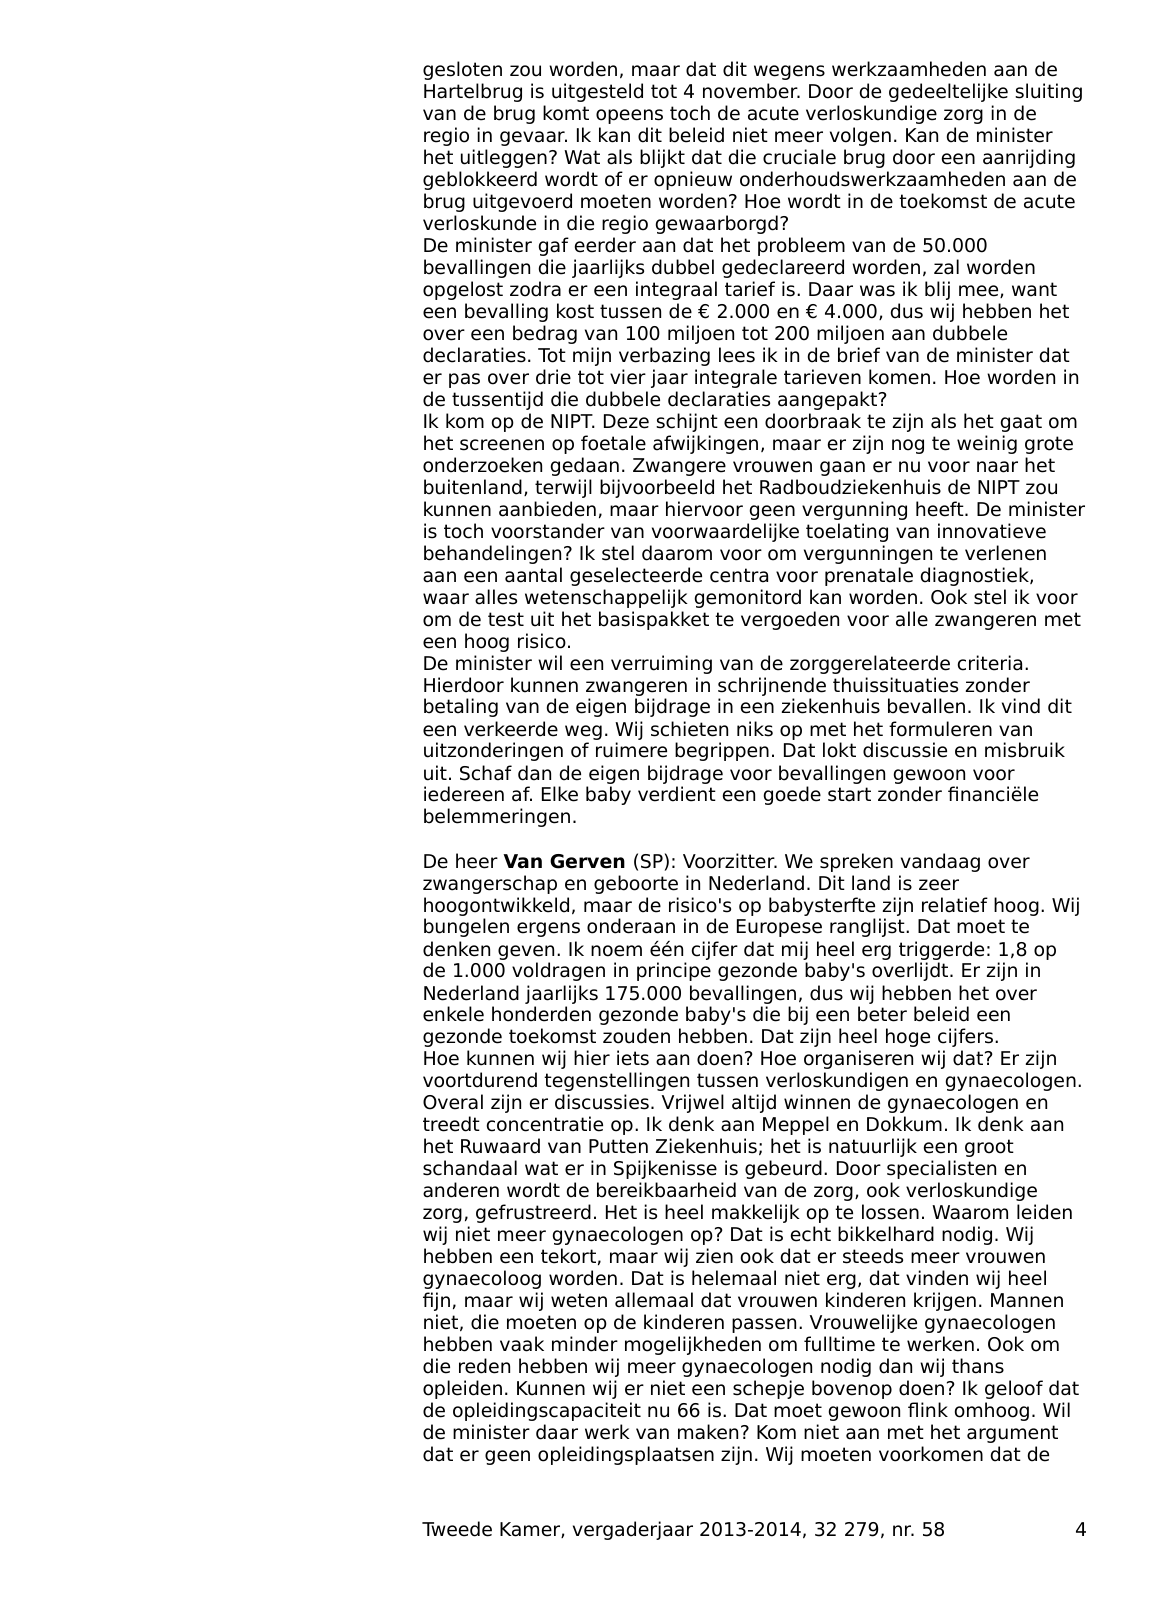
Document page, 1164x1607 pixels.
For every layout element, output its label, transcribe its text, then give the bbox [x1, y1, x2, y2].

text gesloten zou worden, maar dat dit wegens werkzaamheden aan de Hartelbrug is uitgesteld tot 4 november. Door de gedeeltelijke sluiting van de brug komt opeens toch de acute verloskundige zorg in de regio in gevaar. Ik kan dit beleid niet meer volgen. Kan de minister het uitleggen? Wat als blijkt dat die cruciale brug door een aanrijding geblokkeerd wordt of er opnieuw onderhoudswerkzaamheden aan de brug uitgevoerd moeten worden? Hoe wordt in de toekomst de acute verloskunde in die regio gewaarborgd? [422, 59, 1087, 235]
text Hoe kunnen wij hier iets aan doen? Hoe organiseren wij dat? Er zijn voortdurend tegenstellingen tussen verloskundigen en gynaecologen. Overal zijn er discussies. Vrijwel altijd winnen de gynaecologen en treedt concentratie op. Ik denk aan Meppel en Dokkum. Ik denk aan het Ruwaard van Putten Ziekenhuis; het is natuurlijk een groot schandaal wat er in Spijkenisse is gebeurd. Door specialisten en anderen wordt de bereikbaarheid van de zorg, ook verloskundige zorg, gefrustreerd. Het is heel makkelijk op te lossen. Waarom leiden wij niet meer gynaecologen op? Dat is echt bikkelhard nodig. Wij hebben een tekort, maar wij zien ook dat er steeds meer vrouwen gynaecoloog worden. Dat is helemaal niet erg, dat vinden wij heel fijn, maar wij weten allemaal dat vrouwen kinderen krijgen. Mannen niet, die moeten op de kinderen passen. Vrouwelijke gynaecologen hebben vaak minder mogelijkheden om fulltime te werken. Ook om die reden hebben wij meer gynaecologen nodig dan wij thans opleiden. Kunnen wij er niet een schepje bovenop doen? Ik geloof dat de opleidingscapaciteit nu 66 is. Dat moet gewoon flink omhoog. Wil de minister daar werk van maken? Kom niet aan met het argument dat er geen opleidingsplaatsen zijn. Wij moeten voorkomen dat de [422, 1048, 1087, 1466]
text De heer Van Gerven (SP): Voorzitter. We spreken vandaag over zwangerschap en geboorte in Nederland. Dit land is zeer hoogontwikkeld, maar de risico's op babysterfte zijn relatief hoog. Wij bungelen ergens onderaan in de Europese ranglijst. Dat moet te denken geven. Ik noem één cijfer dat mij heel erg triggerde: 1,8 op de 1.000 voldragen in principe gezonde baby's overlijdt. Er zijn in Nederland jaarlijks 175.000 bevallingen, dus wij hebben het over enkele honderden gezonde baby's die bij een beter beleid een gezonde toekomst zouden hebben. Dat zijn heel hoge cijfers. [422, 851, 1087, 1048]
text Ik kom op de NIPT. Deze schijnt een doorbraak te zijn als het gaat om het screenen op foetale afwijkingen, maar er zijn nog te weinig grote onderzoeken gedaan. Zwangere vrouwen gaan er nu voor naar het buitenland, terwijl bijvoorbeeld het Radboudziekenhuis de NIPT zou kunnen aanbieden, maar hiervoor geen vergunning heeft. De minister is toch voorstander van voorwaardelijke toelating van innovatieve behandelingen? Ik stel daarom voor om vergunningen te verlenen aan een aantal geselecteerde centra voor prenatale diagnostiek, waar alles wetenschappelijk gemonitord kan worden. Ook stel ik voor om de test uit het basispakket te vergoeden voor alle zwangeren met een hoog risico. [422, 411, 1087, 652]
text De minister gaf eerder aan dat het probleem van de 50.000 bevallingen die jaarlijks dubbel gedeclareerd worden, zal worden opgelost zodra er een integraal tarief is. Daar was ik blij mee, want een bevalling kost tussen de € 2.000 en € 4.000, dus wij hebben het over een bedrag van 100 miljoen tot 200 miljoen aan dubbele declaraties. Tot mijn verbazing lees ik in de brief van de minister dat er pas over drie tot vier jaar integrale tarieven komen. Hoe worden in de tussentijd die dubbele declaraties aangepakt? [422, 235, 1087, 411]
text De minister wil een verruiming van de zorggerelateerde criteria. Hierdoor kunnen zwangeren in schrijnende thuissituaties zonder betaling van de eigen bijdrage in een ziekenhuis bevallen. Ik vind dit een verkeerde weg. Wij schieten niks op met het formuleren van uitzonderingen of ruimere begrippen. Dat lokt discussie en misbruik uit. Schaf dan de eigen bijdrage voor bevallingen gewoon voor iedereen af. Elke baby verdient een goede start zonder financiële belemmeringen. [422, 652, 1087, 828]
